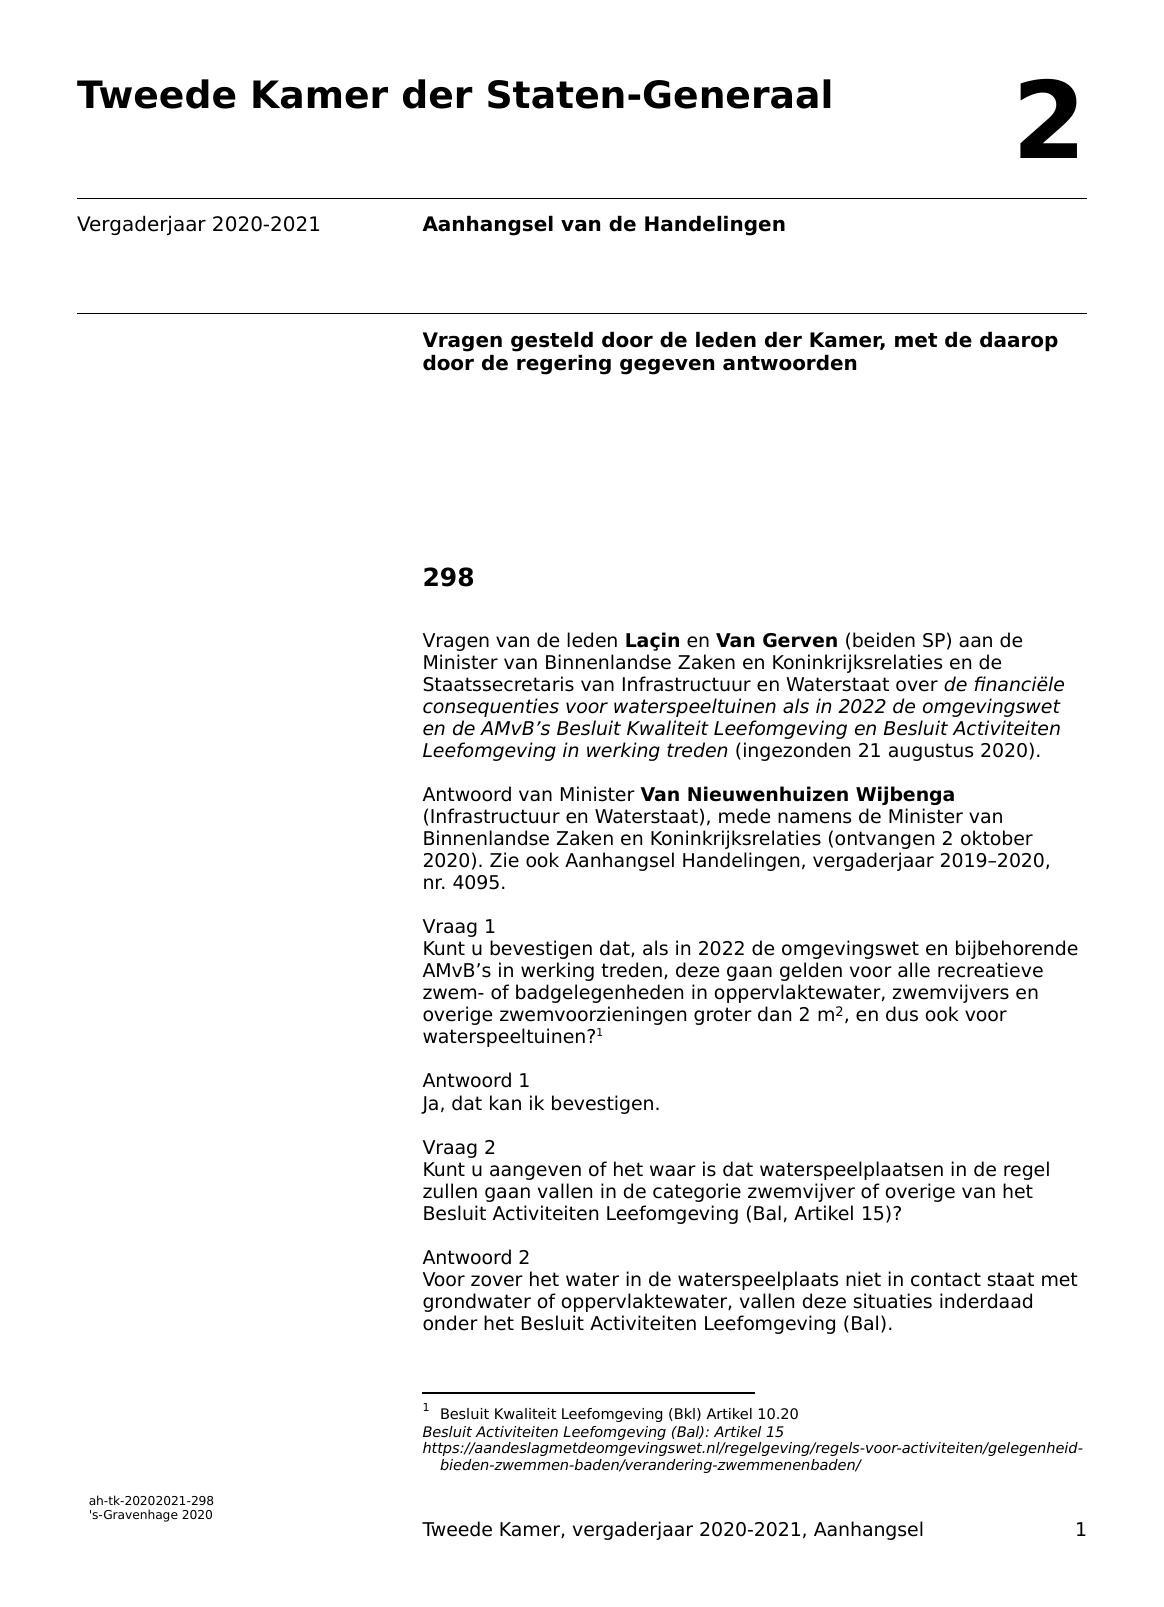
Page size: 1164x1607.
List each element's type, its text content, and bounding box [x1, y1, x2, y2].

text Antwoord 2 [422, 1247, 1087, 1269]
text Voor zover het water in de waterspeelplaats niet in contact staat met grondwater of oppervlaktewater, vallen deze situaties inderdaad onder het Besluit Activiteiten Leefomgeving (Bal). [422, 1269, 1087, 1334]
text Vraag 1 [422, 916, 1087, 938]
text 298 [422, 563, 1087, 592]
table_header Tweede Kamer der Staten-Generaal [77, 59, 886, 198]
table_cell Vragen gesteld door de leden der Kamer, met de daarop door de regering gegeven antwoorden [422, 314, 1087, 375]
text ah-tk-20202021-298 [88, 1494, 323, 1508]
text Kunt u bevestigen dat, als in 2022 de omgevingswet en bijbehorende AMvB’s in werking treden, deze gaan gelden voor alle recreatieve zwem- of badgelegenheden in oppervlaktewater, zwemvijvers en overige zwemvoorzieningen groter dan 2 m2, en dus ook voor waterspeeltuinen? [422, 938, 1087, 1048]
text 's-Gravenhage 2020 [88, 1508, 323, 1522]
text Vraag 2 [422, 1137, 1087, 1158]
table_cell Aanhangsel van de Handelingen [422, 199, 1087, 313]
text Ja, dat kan ik bevestigen. [422, 1092, 1087, 1114]
text Besluit Kwaliteit Leefomgeving (Bkl) Artikel 10.20 [422, 1402, 1087, 1424]
text Kunt u aangeven of het waar is dat waterspeelplaatsen in de regel zullen gaan vallen in de categorie zwemvijver of overige van het Besluit Activiteiten Leefomgeving (Bal, Artikel 15)? [422, 1158, 1087, 1224]
text https://aandeslagmetdeomgevingswet.nl/regelgeving/regels-voor-activiteiten/gelegenheid-bieden-zwemmen-baden/verandering-zwemmenenbaden/ [422, 1441, 1087, 1474]
text Vragen van de leden Laçin en Van Gerven (beiden SP) aan de Minister van Binnenlandse Zaken en Koninkrijksrelaties en de Staatssecretaris van Infrastructuur en Waterstaat over de financiële consequenties voor waterspeeltuinen als in 2022 de omgevingswet en de AMvB’s Besluit Kwaliteit Leefomgeving en Besluit Activiteiten Leefomgeving in werking treden (ingezonden 21 augustus 2020). [422, 630, 1087, 762]
text Antwoord 1 [422, 1070, 1087, 1092]
table_header 2 [886, 59, 1087, 198]
text Besluit Activiteiten Leefomgeving (Bal): Artikel 15 [422, 1424, 1087, 1441]
table_cell Vergaderjaar 2020-2021 [77, 199, 422, 313]
text Antwoord van Minister Van Nieuwenhuizen Wijbenga (Infrastructuur en Waterstaat), mede namens de Minister van Binnenlandse Zaken en Koninkrijksrelaties (ontvangen 2 oktober 2020). Zie ook Aanhangsel Handelingen, vergaderjaar 2019–2020, nr. 4095. [422, 784, 1087, 894]
table_cell [77, 314, 422, 375]
